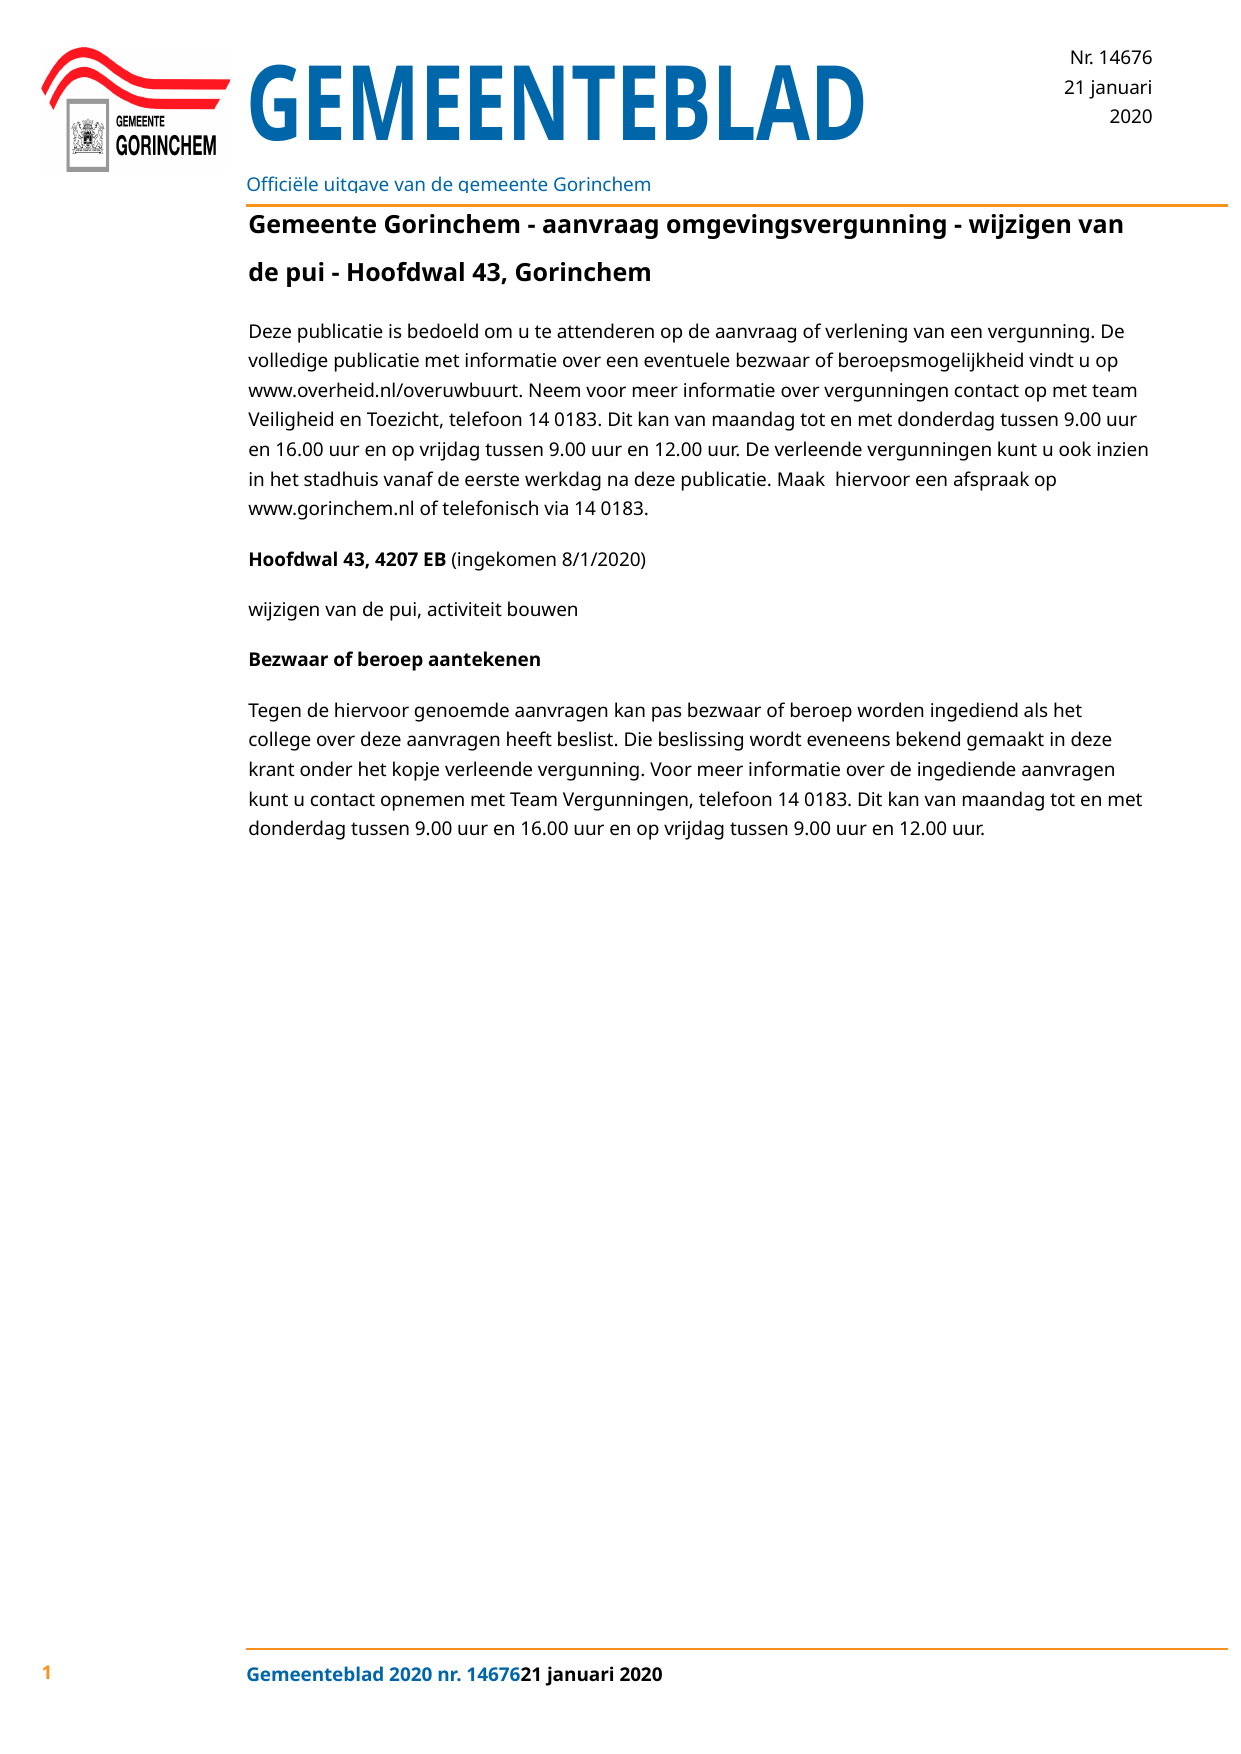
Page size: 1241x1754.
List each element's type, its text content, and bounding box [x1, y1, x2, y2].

text Deze publicatie is bedoeld om u te attenderen op de aanvraag of verlening van een vergunning. De volledige publicatie met informatie over een eventuele bezwaar of beroepsmogelijkheid vindt u op www.overheid.nl/overuwbuurt. Neem voor meer informatie over vergunningen contact op met team Veiligheid en Toezicht, telefoon 14 0183. Dit kan van maandag tot en met donderdag tussen 9.00 uur en 16.00 uur en op vrijdag tussen 9.00 uur en 12.00 uur. De verleende vergunningen kunt u ook inzien in het stadhuis vanaf de eerste werkdag na deze publicatie. Maak hiervoor een afspraak op www.gorinchem.nl of telefonisch via 14 0183. [248, 318, 1152, 521]
text Gemeente Gorinchem - aanvraag omgevingsvergunning - wijzigen van de pui - Hoofdwal 43, Gorinchem [248, 207, 1152, 288]
text Bezwaar of beroep aantekenen [248, 647, 1152, 672]
picture [41, 47, 231, 172]
text Tegen de hiervoor genoemde aanvragen kan pas bezwaar of beroep worden ingediend als het college over deze aanvragen heeft beslist. Die beslissing wordt eveneens bekend gemaakt in deze krant onder het kopje verleende vergunning. Voor meer informatie over de ingediende aanvragen kunt u contact opnemen met Team Vergunningen, telefoon 14 0183. Dit kan van maandag tot en met donderdag tussen 9.00 uur en 16.00 uur en op vrijdag tussen 9.00 uur en 12.00 uur. [248, 697, 1152, 841]
text wijzigen van de pui, activiteit bouwen [248, 596, 1152, 622]
text Hoofdwal 43, 4207 EB (ingekomen 8/1/2020) [248, 546, 1152, 572]
